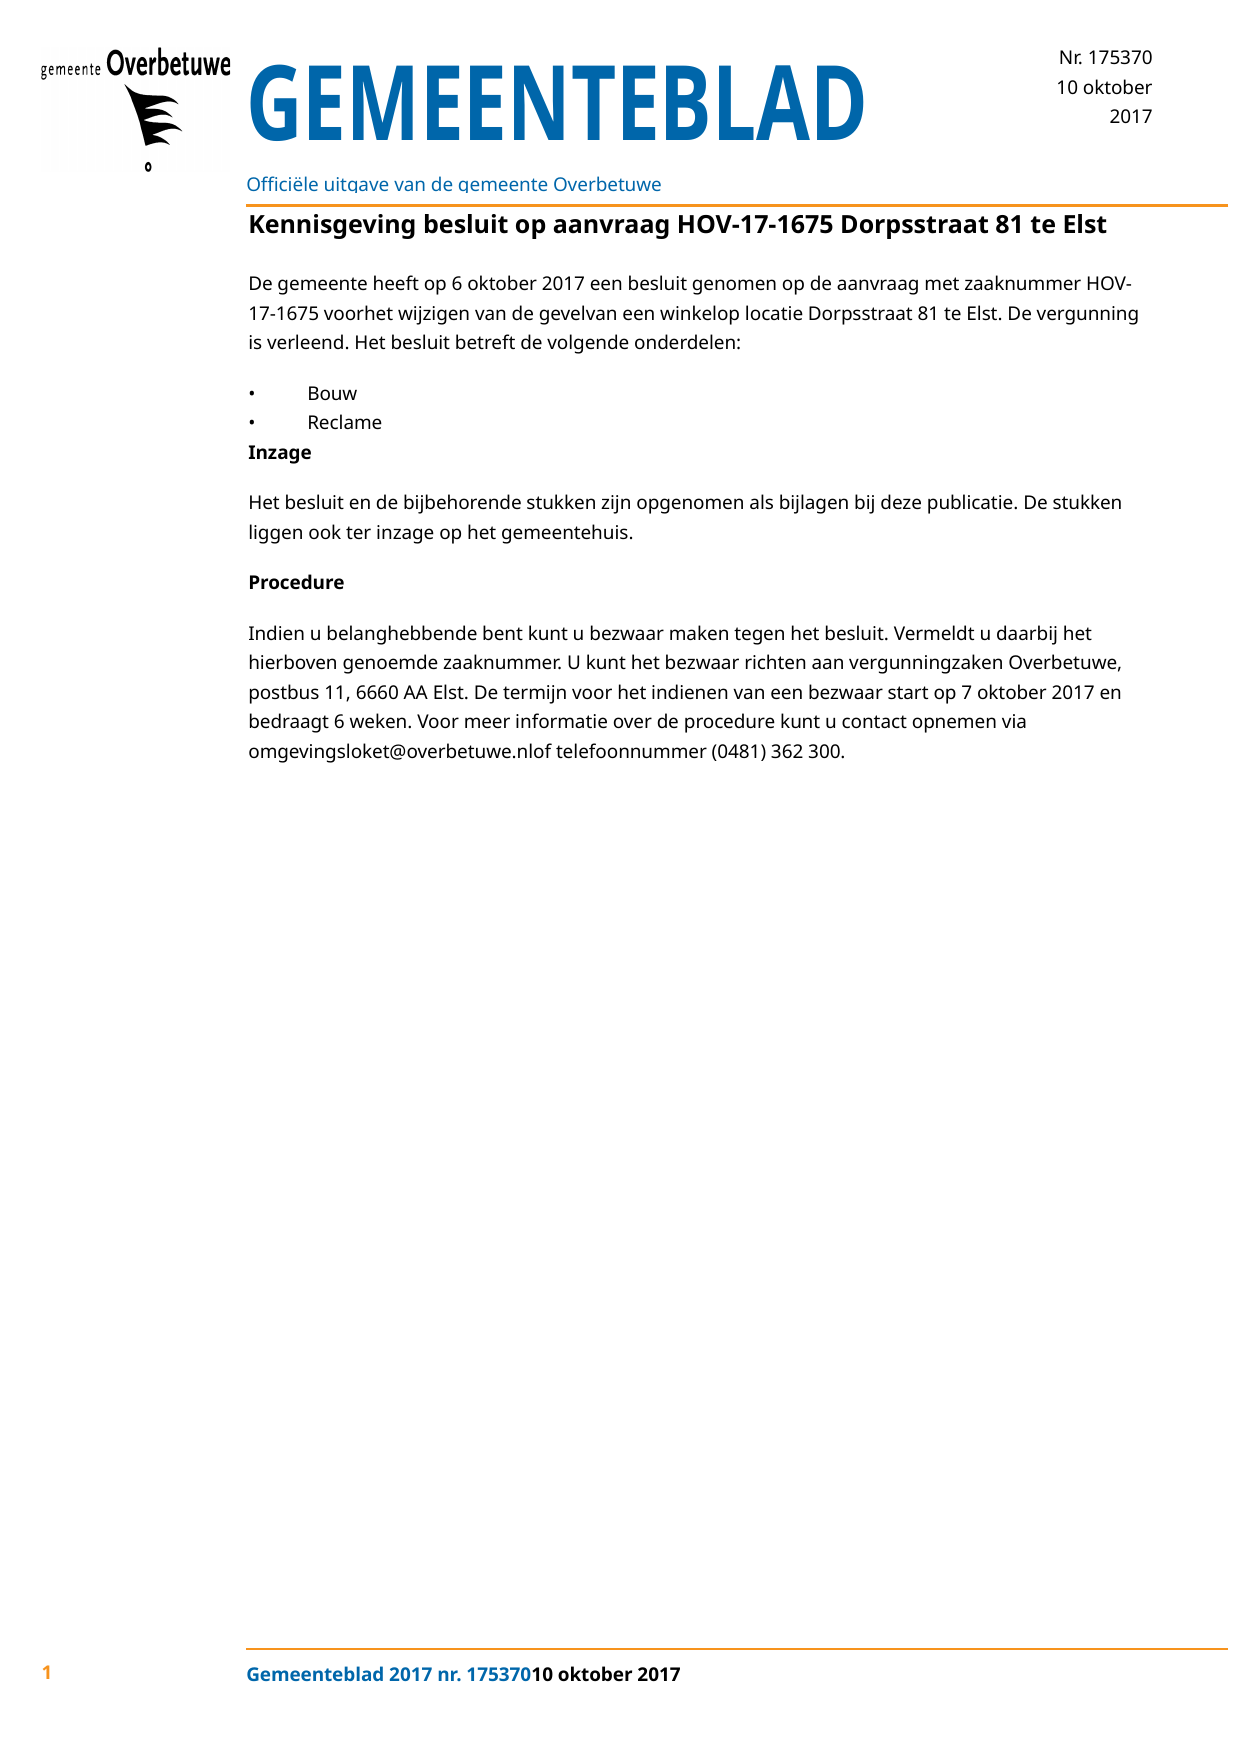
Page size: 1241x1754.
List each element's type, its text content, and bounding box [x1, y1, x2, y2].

text Indien u belanghebbende bent kunt u bezwaar maken tegen het besluit. Vermeldt u daarbij het hierboven genoemde zaaknummer. U kunt het bezwaar richten aan vergunningzaken Overbetuwe, postbus 11, 6660 AA Elst. De termijn voor het indienen van een bezwaar start op 7 oktober 2017 en bedraagt 6 weken. Voor meer informatie over de procedure kunt u contact opnemen via omgevingsloket@overbetuwe.nlof telefoonnummer (0481) 362 300. [248, 620, 1152, 764]
picture [41, 47, 231, 172]
text Kennisgeving besluit op aanvraag HOV-17-1675 Dorpsstraat 81 te Elst [248, 207, 1152, 241]
list Bouw [248, 380, 1152, 406]
text Inzage [248, 439, 1152, 465]
text De gemeente heeft op 6 oktober 2017 een besluit genomen op de aanvraag met zaaknummer HOV-17-1675 voorhet wijzigen van de gevelvan een winkelop locatie Dorpsstraat 81 te Elst. De vergunning is verleend. Het besluit betreft de volgende onderdelen: [248, 270, 1152, 355]
text Het besluit en de bijbehorende stukken zijn opgenomen als bijlagen bij deze publicatie. De stukken liggen ook ter inzage op het gemeentehuis. [248, 489, 1152, 545]
list Reclame [248, 409, 1152, 435]
text Procedure [248, 569, 1152, 595]
